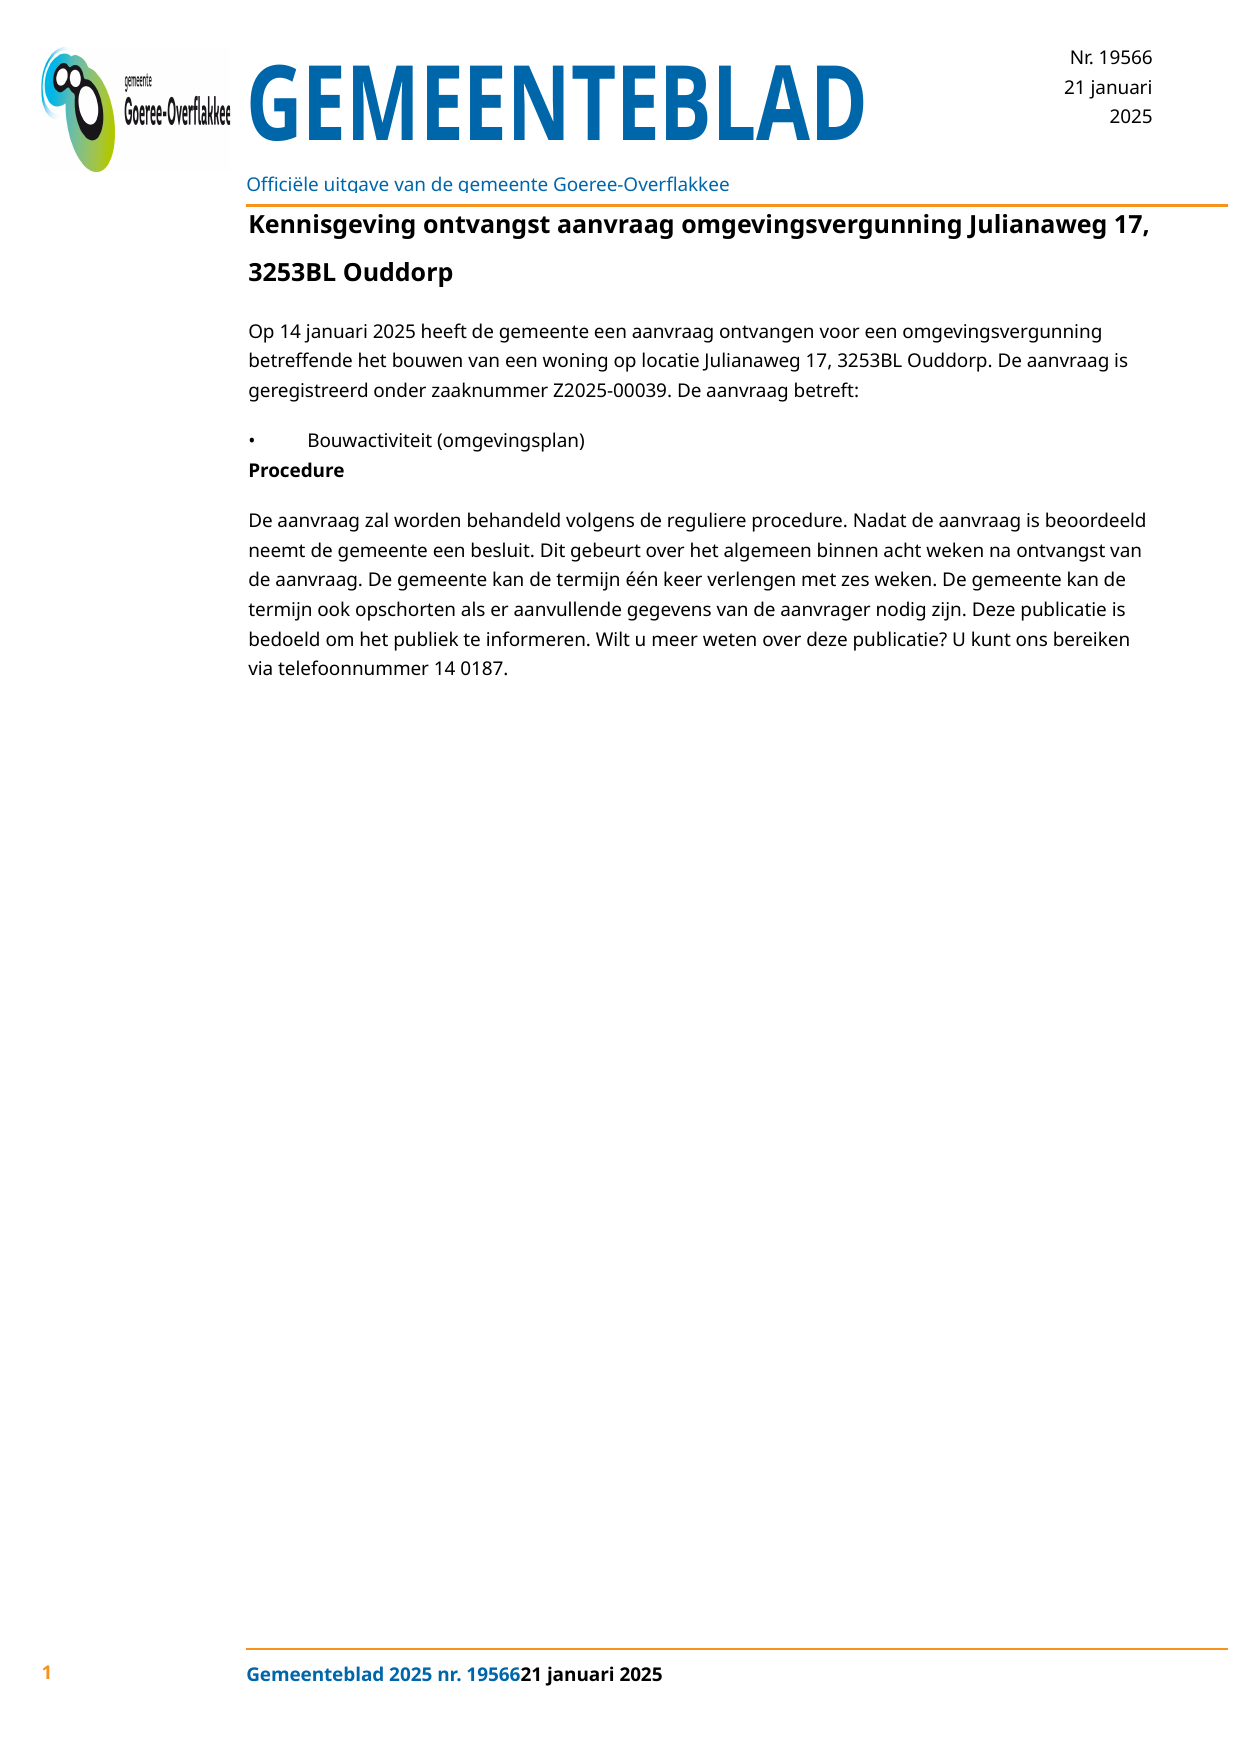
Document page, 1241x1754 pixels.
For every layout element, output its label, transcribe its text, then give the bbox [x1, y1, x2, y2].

picture [41, 47, 231, 172]
list Bouwactiviteit (omgevingsplan) [248, 427, 1152, 453]
text Kennisgeving ontvangst aanvraag omgevingsvergunning Julianaweg 17, 3253BL Ouddorp [248, 207, 1152, 288]
text De aanvraag zal worden behandeld volgens de reguliere procedure. Nadat de aanvraag is beoordeeld neemt de gemeente een besluit. Dit gebeurt over het algemeen binnen acht weken na ontvangst van de aanvraag. De gemeente kan de termijn één keer verlengen met zes weken. De gemeente kan de termijn ook opschorten als er aanvullende gegevens van de aanvrager nodig zijn. Deze publicatie is bedoeld om het publiek te informeren. Wilt u meer weten over deze publicatie? U kunt ons bereiken via telefoonnummer 14 0187. [248, 507, 1152, 681]
text Op 14 januari 2025 heeft de gemeente een aanvraag ontvangen voor een omgevingsvergunning betreffende het bouwen van een woning op locatie Julianaweg 17, 3253BL Ouddorp. De aanvraag is geregistreerd onder zaaknummer Z2025-00039. De aanvraag betreft: [248, 318, 1152, 403]
text Procedure [248, 457, 1152, 483]
